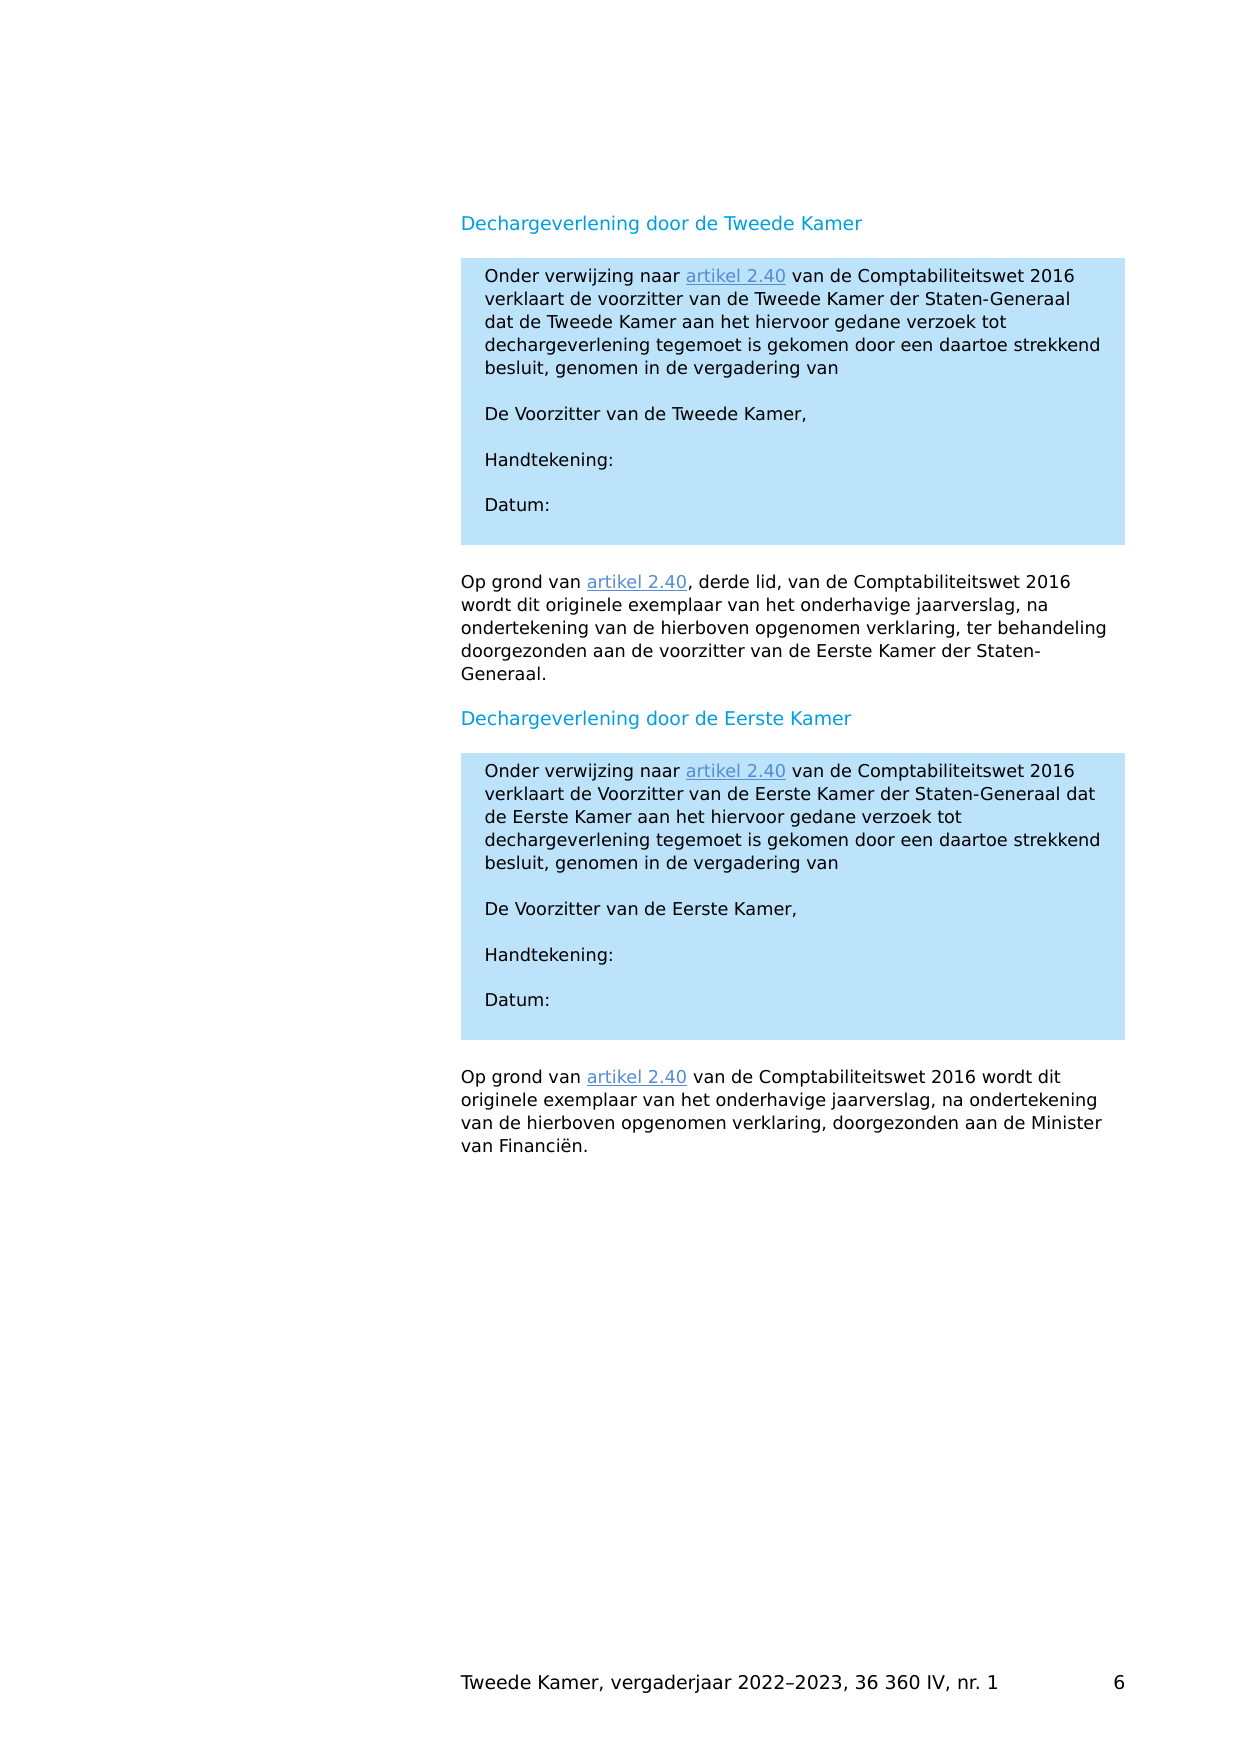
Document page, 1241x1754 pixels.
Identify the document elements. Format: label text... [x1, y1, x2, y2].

text Op grond van artikel 2.40 van de Comptabiliteitswet 2016 wordt dit originele exemplaar van het onderhavige jaarverslag, na ondertekening van de hierboven opgenomen verklaring, doorgezonden aan de Minister van Financiën. [461, 1065, 1125, 1157]
table_header Onder verwijzing naar artikel 2.40 van de Comptabiliteitswet 2016 verklaart de voorzitter van de Tweede Kamer der Staten-Generaal dat de Tweede Kamer aan het hiervoor gedane verzoek tot dechargeverlening tegemoet is gekomen door een daartoe strekkend besluit, genomen in de vergadering van De Voorzitter van de Tweede Kamer, Handtekening: Datum: [461, 258, 1125, 545]
table_header Onder verwijzing naar artikel 2.40 van de Comptabiliteitswet 2016 verklaart de Voorzitter van de Eerste Kamer der Staten-Generaal dat de Eerste Kamer aan het hiervoor gedane verzoek tot dechargeverlening tegemoet is gekomen door een daartoe strekkend besluit, genomen in de vergadering van De Voorzitter van de Eerste Kamer, Handtekening: Datum: [461, 753, 1125, 1040]
text Op grond van artikel 2.40, derde lid, van de Comptabiliteitswet 2016 wordt dit originele exemplaar van het onderhavige jaarverslag, na ondertekening van de hierboven opgenomen verklaring, ter behandeling doorgezonden aan de voorzitter van de Eerste Kamer der Staten-Generaal. [461, 570, 1125, 685]
title Dechargeverlening door de Tweede Kamer [461, 213, 1125, 235]
title Dechargeverlening door de Eerste Kamer [461, 708, 1125, 730]
